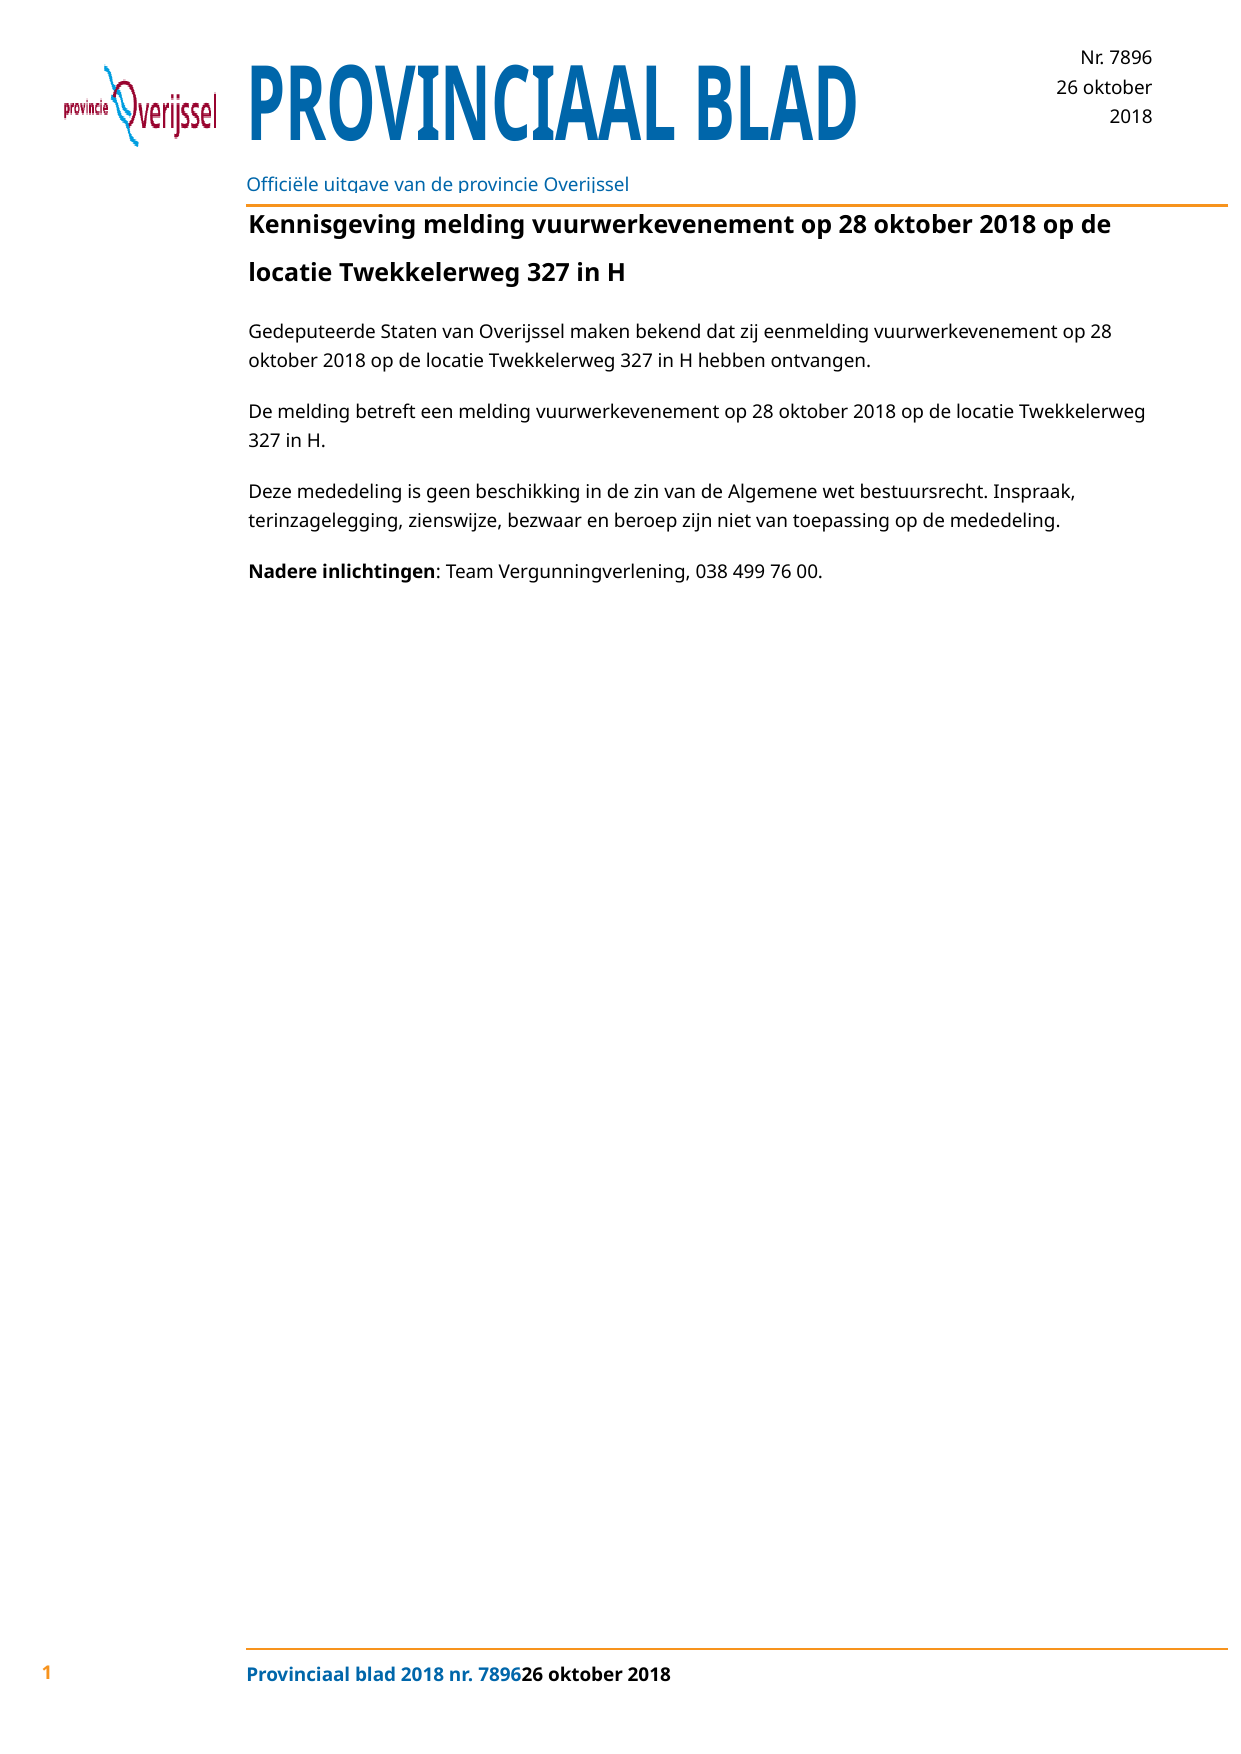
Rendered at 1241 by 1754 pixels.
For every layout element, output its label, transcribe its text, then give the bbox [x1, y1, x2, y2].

text Deze mededeling is geen beschikking in de zin van de Algemene wet bestuursrecht. Inspraak, terinzagelegging, zienswijze, bezwaar en beroep zijn niet van toepassing op de mededeling. [248, 478, 1152, 533]
text Nadere inlichtingen: Team Vergunningverlening, 038 499 76 00. [248, 558, 1152, 584]
text De melding betreft een melding vuurwerkevenement op 28 oktober 2018 op de locatie Twekkelerweg 327 in H. [248, 398, 1152, 453]
text Kennisgeving melding vuurwerkevenement op 28 oktober 2018 op de locatie Twekkelerweg 327 in H [248, 207, 1152, 288]
text Gedeputeerde Staten van Overijssel maken bekend dat zij eenmelding vuurwerkevenement op 28 oktober 2018 op de locatie Twekkelerweg 327 in H hebben ontvangen. [248, 318, 1152, 373]
picture [41, 47, 231, 172]
